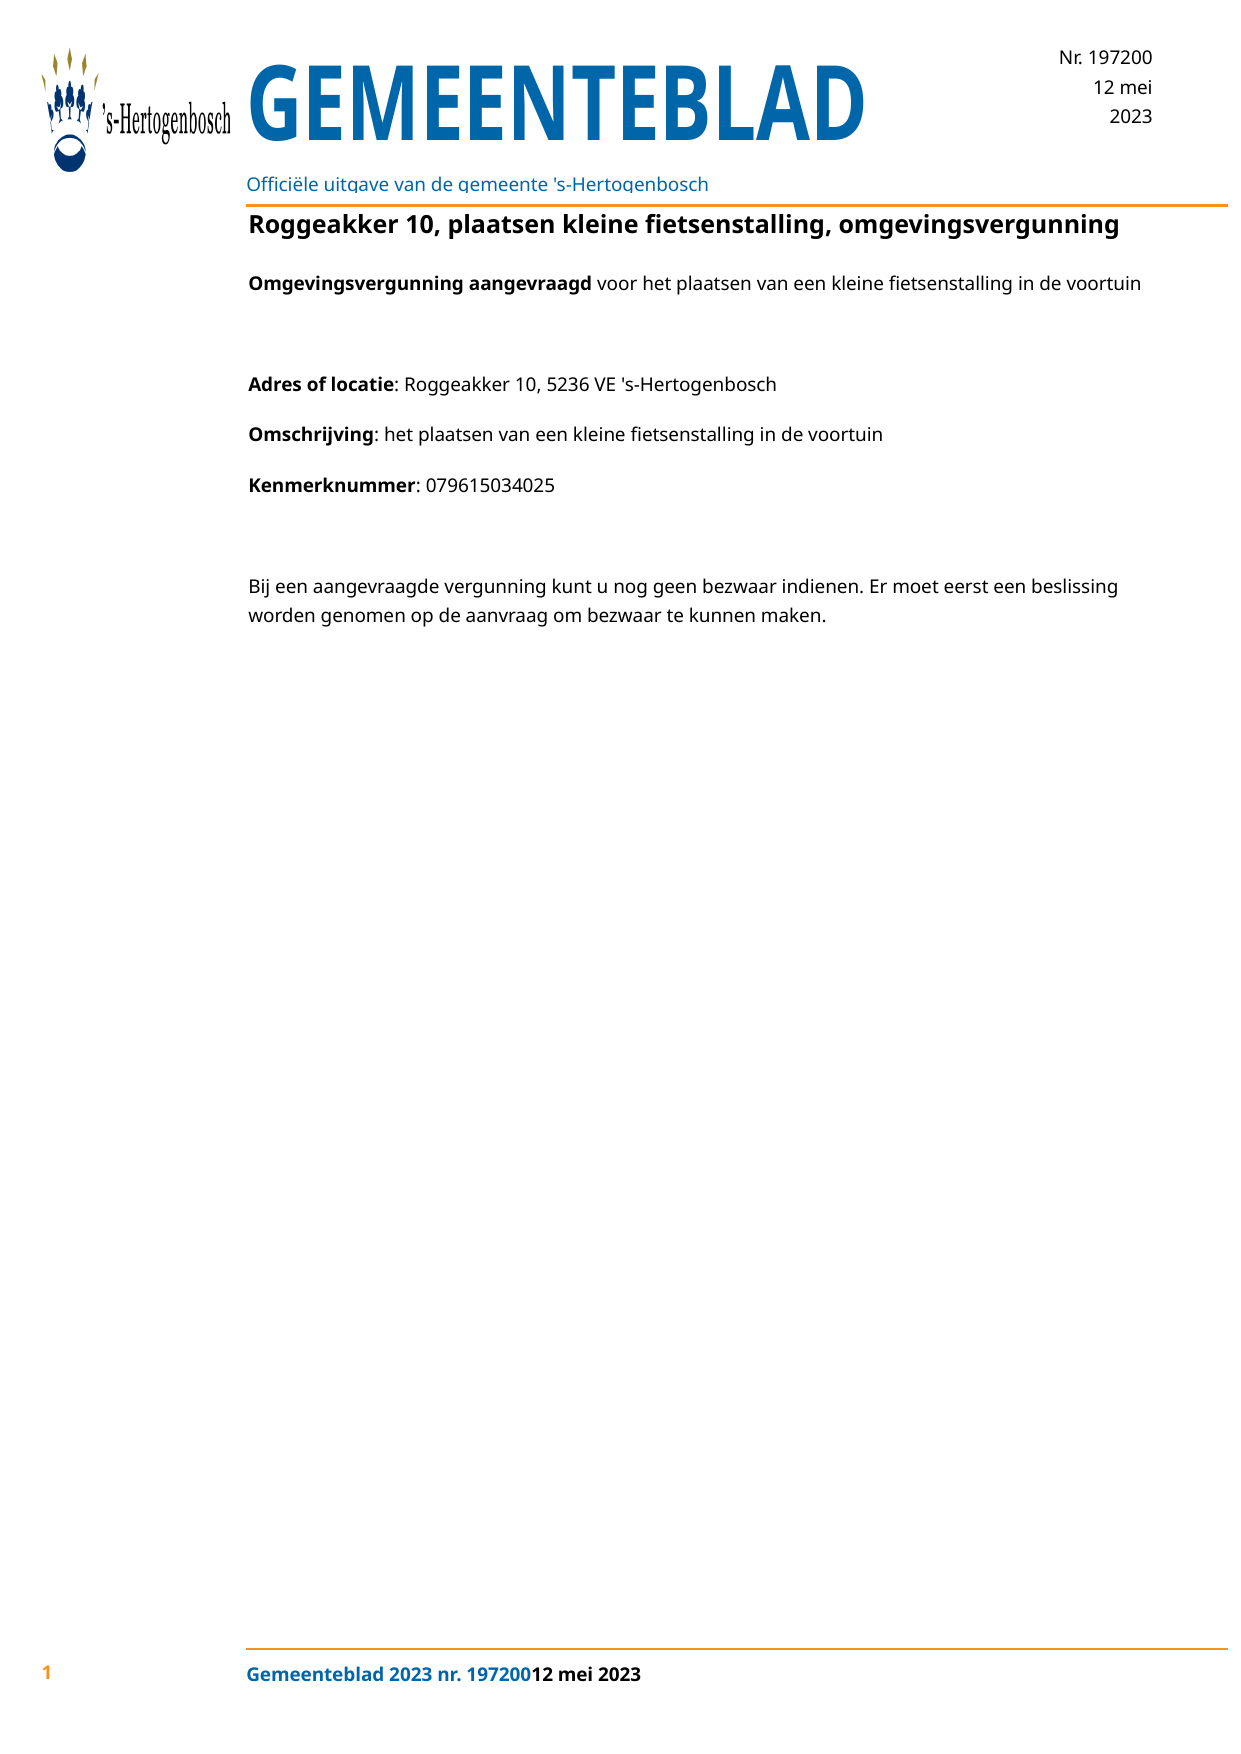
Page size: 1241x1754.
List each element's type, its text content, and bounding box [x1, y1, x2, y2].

text Omgevingsvergunning aangevraagd voor het plaatsen van een kleine fietsenstalling in de voortuin [248, 270, 1152, 296]
text Kenmerknummer: 079615034025 [248, 472, 1152, 498]
text Bij een aangevraagde vergunning kunt u nog geen bezwaar indienen. Er moet eerst een beslissing worden genomen op de aanvraag om bezwaar te kunnen maken. [248, 573, 1152, 628]
picture [41, 47, 231, 172]
text Omschrijving: het plaatsen van een kleine fietsenstalling in de voortuin [248, 422, 1152, 447]
text Adres of locatie: Roggeakker 10, 5236 VE 's-Hertogenbosch [248, 371, 1152, 397]
text Roggeakker 10, plaatsen kleine fietsenstalling, omgevingsvergunning [248, 207, 1152, 241]
